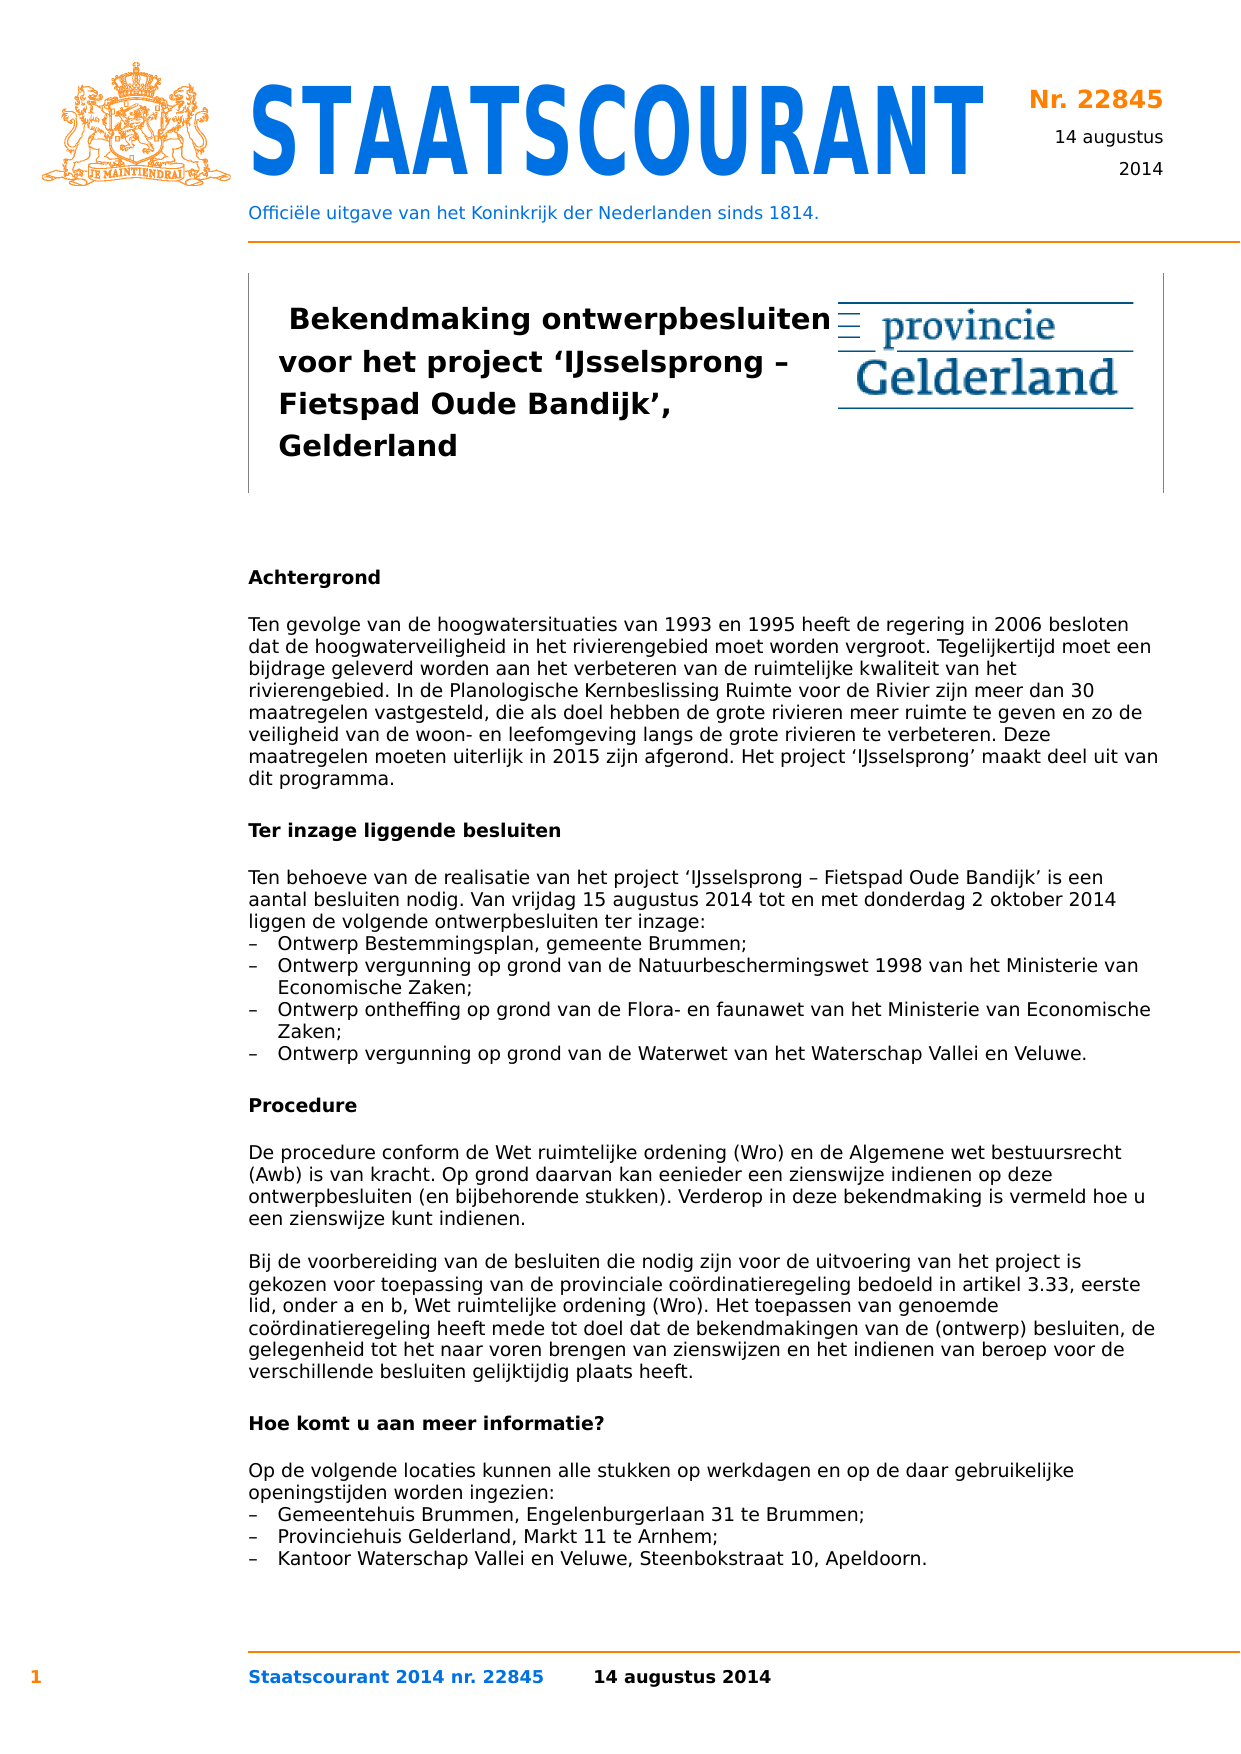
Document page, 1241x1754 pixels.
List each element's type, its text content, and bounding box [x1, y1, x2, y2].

subtitle Achtergrond [248, 567, 1163, 589]
text Ten behoeve van de realisatie van het project ‘IJsselsprong – Fietspad Oude Bandijk’ is een aantal besluiten nodig. Van vrijdag 15 augustus 2014 tot en met donderdag 2 oktober 2014 liggen de volgende ontwerpbesluiten ter inzage: [248, 867, 1163, 933]
text Op de volgende locaties kunnen alle stukken op werkdagen en op de daar gebruikelijke openingstijden worden ingezien: [248, 1460, 1163, 1504]
text – Ontwerp ontheffing op grond van de Flora- en faunawet van het Ministerie van Economische Zaken; [248, 999, 1163, 1043]
text Bij de voorbereiding van de besluiten die nodig zijn voor de uitvoering van het project is gekozen voor toepassing van de provinciale coördinatieregeling bedoeld in artikel 3.33, eerste lid, onder a en b, Wet ruimtelijke ordening (Wro). Het toepassen van genoemde coördinatieregeling heeft mede tot doel dat de bekendmakingen van de (ontwerp) besluiten, de gelegenheid tot het naar voren brengen van zienswijzen en het indienen van beroep voor de verschillende besluiten gelijktijdig plaats heeft. [248, 1251, 1163, 1383]
text – Provinciehuis Gelderland, Markt 11 te Arnhem; [248, 1526, 1163, 1548]
subtitle Ter inzage liggende besluiten [248, 820, 1163, 842]
table_cell 2014 [998, 153, 1240, 203]
text – Ontwerp vergunning op grond van de Natuurbeschermingswet 1998 van het Ministerie van Economische Zaken; [248, 955, 1163, 999]
picture [41, 62, 231, 186]
picture [838, 302, 1134, 409]
text – Ontwerp vergunning op grond van de Waterwet van het Waterschap Vallei en Veluwe. [248, 1043, 1163, 1065]
subtitle Procedure [248, 1095, 1163, 1117]
table_header STAATSCOURANT [248, 62, 998, 203]
text – Gemeentehuis Brummen, Engelenburgerlaan 31 te Brummen; [248, 1504, 1163, 1526]
table_header [25, 62, 248, 241]
table_header Nr. 22845 [998, 62, 1240, 121]
table_cell Officiële uitgave van het Koninkrijk der Nederlanden sinds 1814. [248, 203, 1240, 241]
text – Ontwerp Bestemmingsplan, gemeente Brummen; [248, 933, 1163, 955]
text Ten gevolge van de hoogwatersituaties van 1993 en 1995 heeft de regering in 2006 besloten dat de hoogwaterveiligheid in het rivierengebied moet worden vergroot. Tegelijkertijd moet een bijdrage geleverd worden aan het verbeteren van de ruimtelijke kwaliteit van het rivierengebied. In de Planologische Kernbeslissing Ruimte voor de Rivier zijn meer dan 30 maatregelen vastgesteld, die als doel hebben de grote rivieren meer ruimte te geven en zo de veiligheid van de woon- en leefomgeving langs de grote rivieren te verbeteren. Deze maatregelen moeten uiterlijk in 2015 zijn afgerond. Het project ‘IJsselsprong’ maakt deel uit van dit programma. [248, 614, 1163, 790]
text – Kantoor Waterschap Vallei en Veluwe, Steenbokstraat 10, Apeldoorn. [248, 1548, 1163, 1570]
text De procedure conform de Wet ruimtelijke ordening (Wro) en de Algemene wet bestuursrecht (Awb) is van kracht. Op grond daarvan kan eenieder een zienswijze indienen op deze ontwerpbesluiten (en bijbehorende stukken). Verderop in deze bekendmaking is vermeld hoe u een zienswijze kunt indienen. [248, 1142, 1163, 1229]
table_cell 14 augustus [998, 121, 1240, 153]
subtitle Bekendmaking ontwerpbesluiten voor het project ‘IJsselsprong – Fietspad Oude Bandijk’, Gelderland [249, 273, 1163, 493]
subtitle Hoe komt u aan meer informatie? [248, 1413, 1163, 1435]
